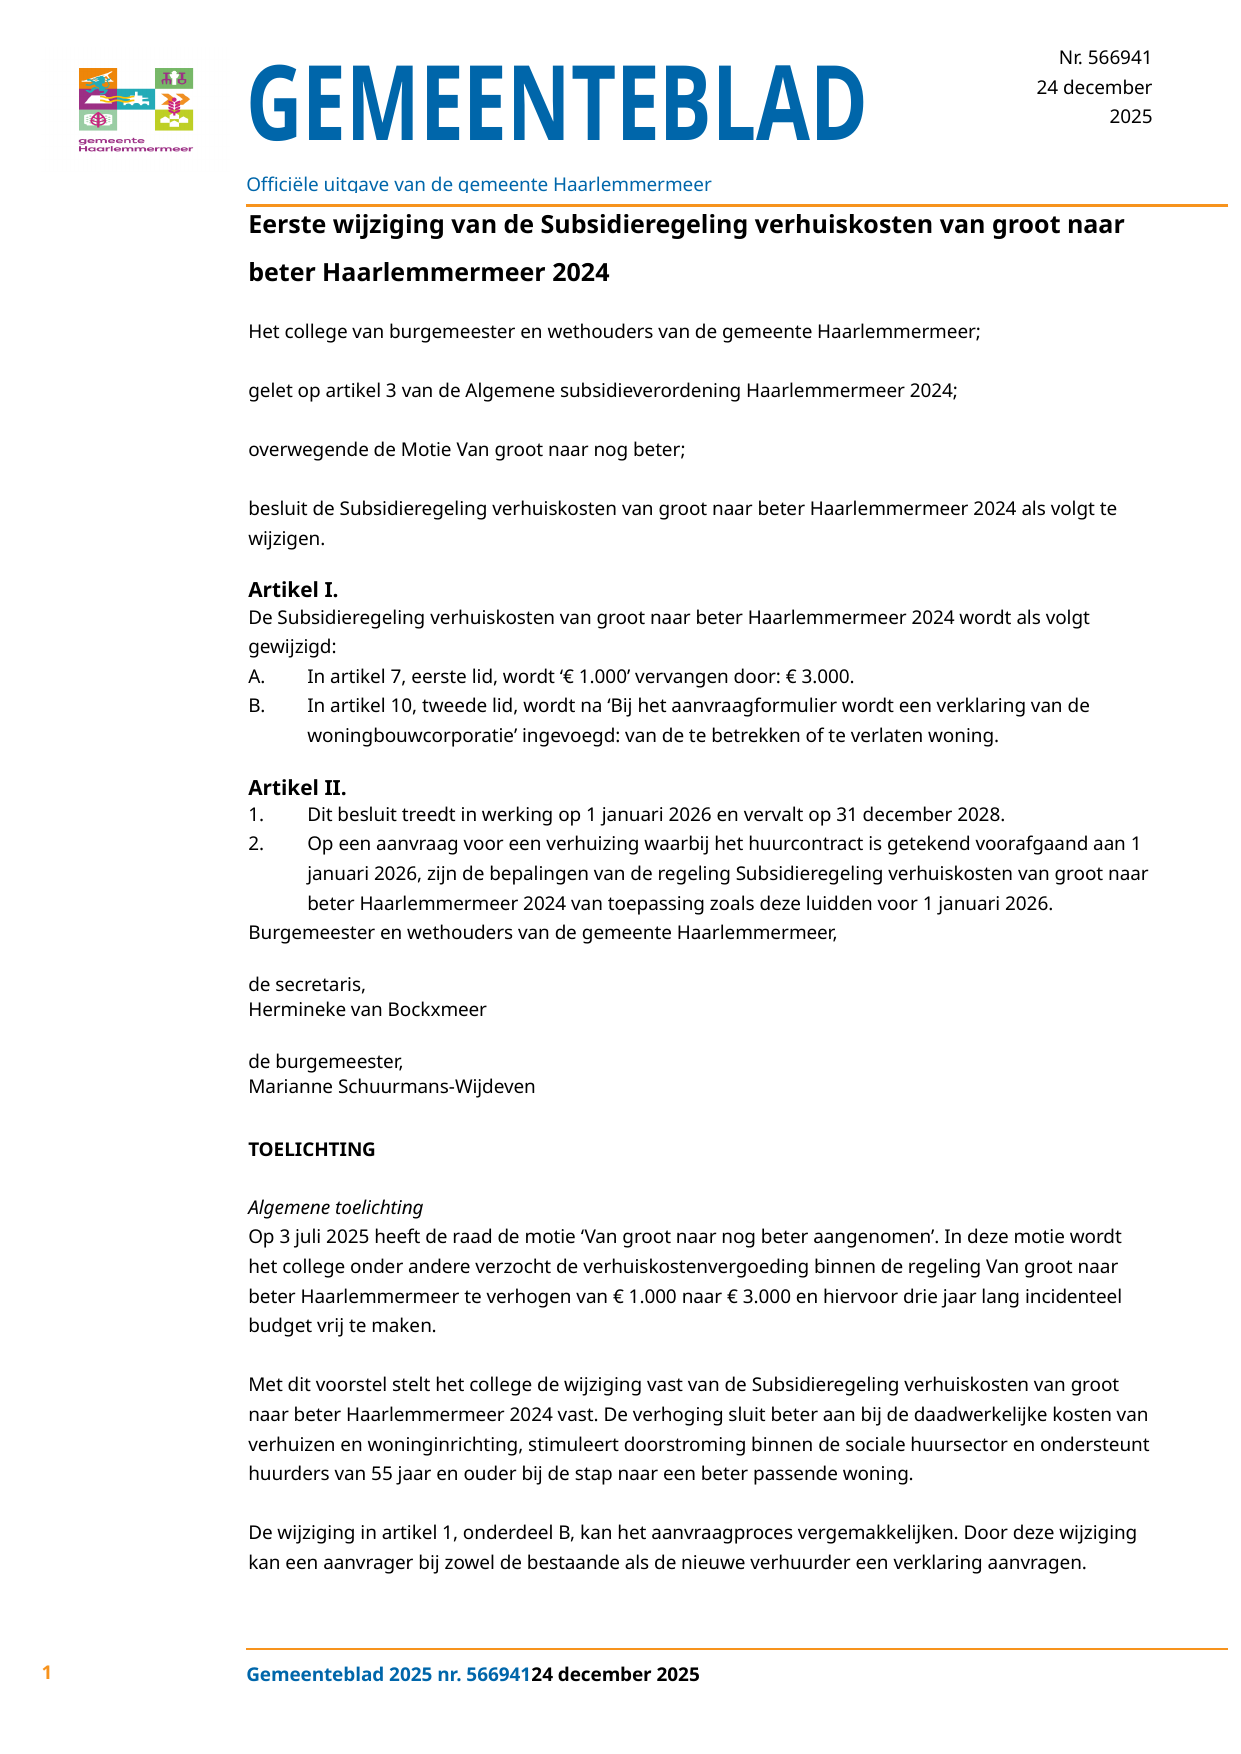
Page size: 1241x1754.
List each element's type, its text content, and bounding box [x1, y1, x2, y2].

picture [41, 47, 231, 172]
list In artikel 7, eerste lid, wordt ‘€ 1.000’ vervangen door: € 3.000. [248, 663, 1152, 689]
text Algemene toelichting [248, 1194, 1152, 1220]
list In artikel 10, tweede lid, wordt na ‘Bij het aanvraagformulier wordt een verklaring van de woningbouwcorporatie’ ingevoegd: van de te betrekken of te verlaten woning. [248, 693, 1152, 748]
text de secretaris, [248, 971, 1152, 997]
text Marianne Schuurmans-Wijdeven [248, 1074, 1152, 1099]
text Artikel I. [248, 575, 1152, 604]
text de burgemeester, [248, 1048, 1152, 1074]
text Het college van burgemeester en wethouders van de gemeente Haarlemmermeer; [248, 318, 1152, 344]
text Op 3 juli 2025 heeft de raad de motie ‘Van groot naar nog beter aangenomen’. In deze motie wordt het college onder andere verzocht de verhuiskostenvergoeding binnen de regeling Van groot naar beter Haarlemmermeer te verhogen van € 1.000 naar € 3.000 en hiervoor drie jaar lang incidenteel budget vrij te maken. [248, 1224, 1152, 1338]
text Met dit voorstel stelt het college de wijziging vast van de Subsidieregeling verhuiskosten van groot naar beter Haarlemmermeer 2024 vast. De verhoging sluit beter aan bij de daadwerkelijke kosten van verhuizen en woninginrichting, stimuleert doorstroming binnen de sociale huursector en ondersteunt huurders van 55 jaar en ouder bij de stap naar een beter passende woning. [248, 1372, 1152, 1486]
text De wijziging in artikel 1, onderdeel B, kan het aanvraagproces vergemakkelijken. Door deze wijziging kan een aanvrager bij zowel de bestaande als de nieuwe verhuurder een verklaring aanvragen. [248, 1519, 1152, 1575]
text Eerste wijziging van de Subsidieregeling verhuiskosten van groot naar beter Haarlemmermeer 2024 [248, 207, 1152, 288]
text TOELICHTING [248, 1125, 1152, 1165]
text De Subsidieregeling verhuiskosten van groot naar beter Haarlemmermeer 2024 wordt als volgt gewijzigd: [248, 604, 1152, 659]
text Artikel II. [248, 773, 1152, 801]
text overwegende de Motie Van groot naar nog beter; [248, 436, 1152, 462]
text Hermineke van Bockxmeer [248, 997, 1152, 1022]
list Dit besluit treedt in werking op 1 januari 2026 en vervalt op 31 december 2028. [248, 801, 1152, 827]
list Op een aanvraag voor een verhuizing waarbij het huurcontract is getekend voorafgaand aan 1 januari 2026, zijn de bepalingen van de regeling Subsidieregeling verhuiskosten van groot naar beter Haarlemmermeer 2024 van toepassing zoals deze luidden voor 1 januari 2026. [248, 831, 1152, 916]
text besluit de Subsidieregeling verhuiskosten van groot naar beter Haarlemmermeer 2024 als volgt te wijzigen. [248, 495, 1152, 551]
text Burgemeester en wethouders van de gemeente Haarlemmermeer, [248, 919, 1152, 945]
text gelet op artikel 3 van de Algemene subsidieverordening Haarlemmermeer 2024; [248, 377, 1152, 403]
